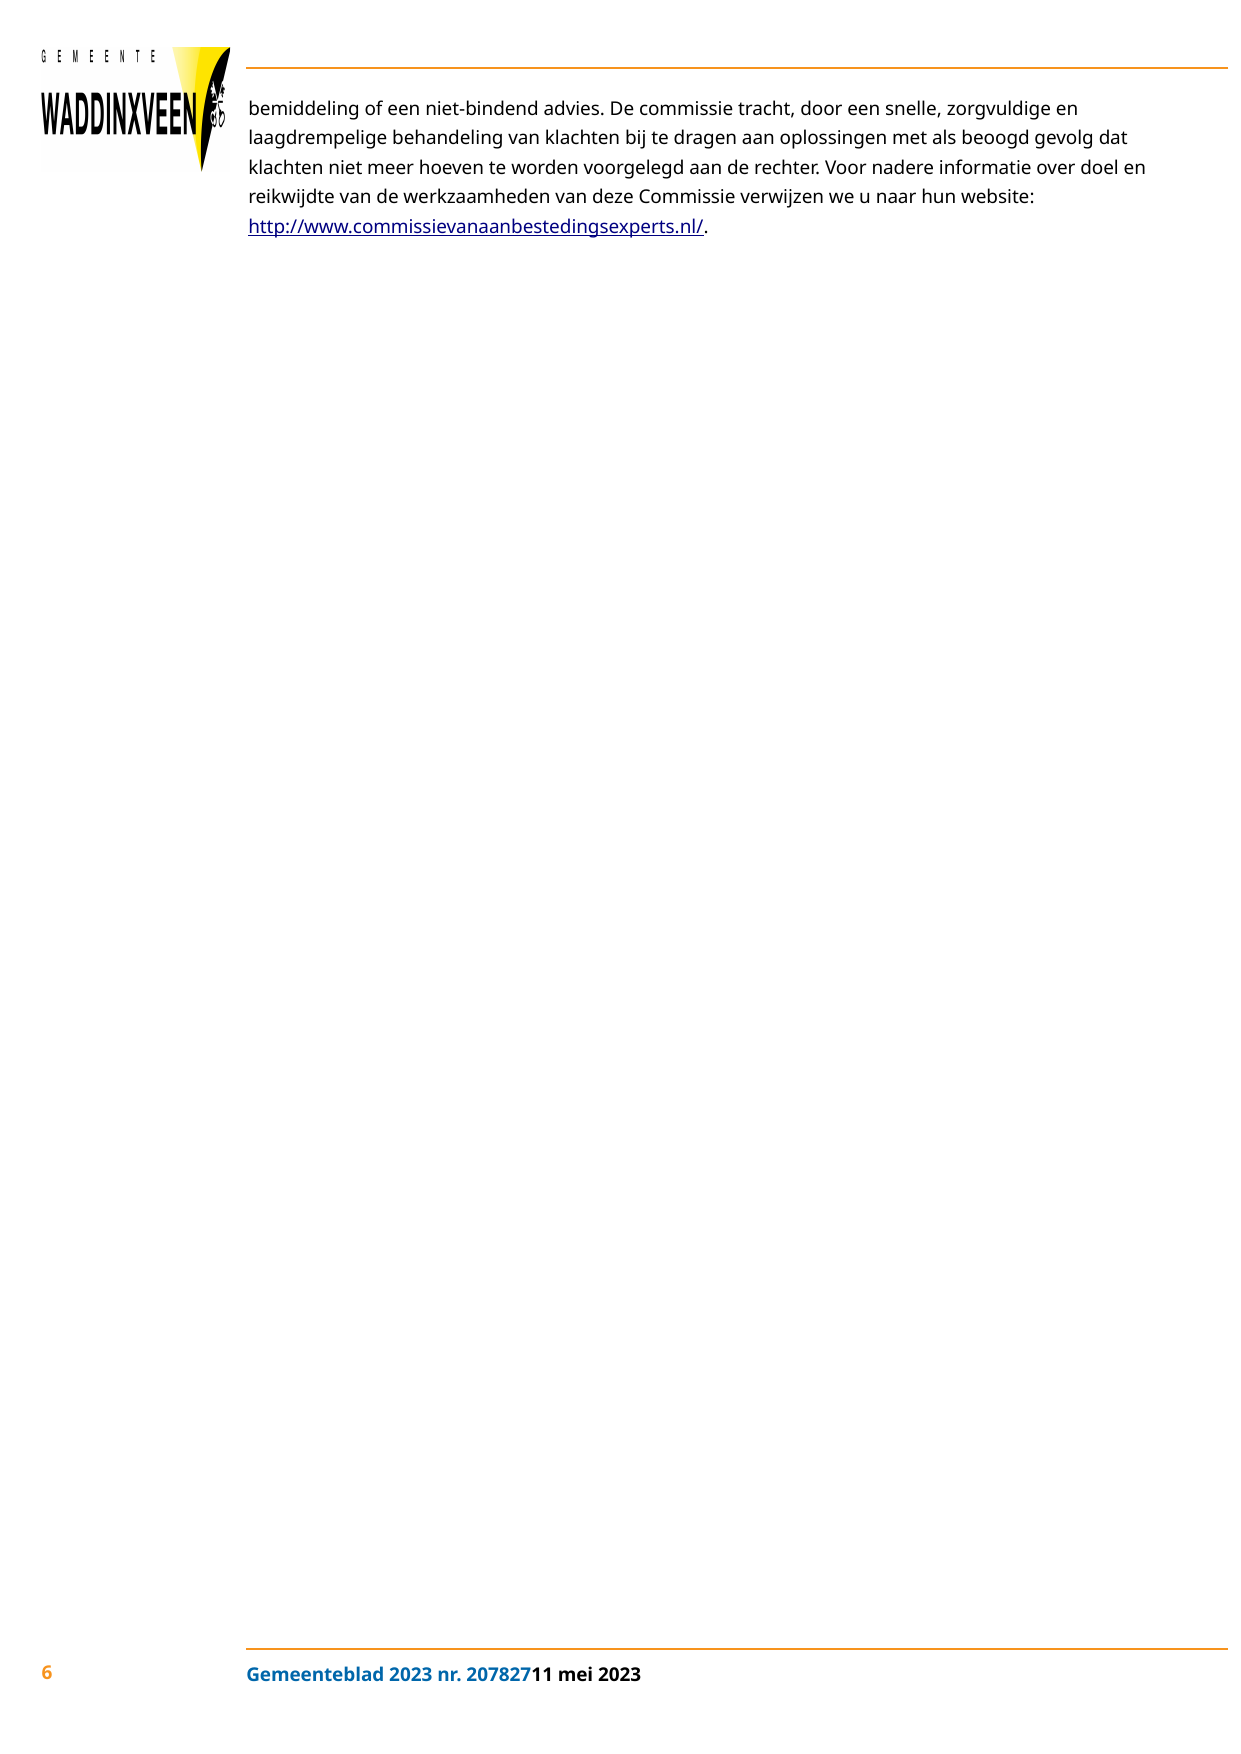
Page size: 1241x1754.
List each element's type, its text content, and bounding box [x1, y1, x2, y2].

picture [41, 47, 231, 172]
text bemiddeling of een niet-bindend advies. De commissie tracht, door een snelle, zorgvuldige en laagdrempelige behandeling van klachten bij te dragen aan oplossingen met als beoogd gevolg dat klachten niet meer hoeven te worden voorgelegd aan de rechter. Voor nadere informatie over doel en reikwijdte van de werkzaamheden van deze Commissie verwijzen we u naar hun website: http://www.commissievanaanbestedingsexperts.nl/. [248, 95, 1152, 239]
